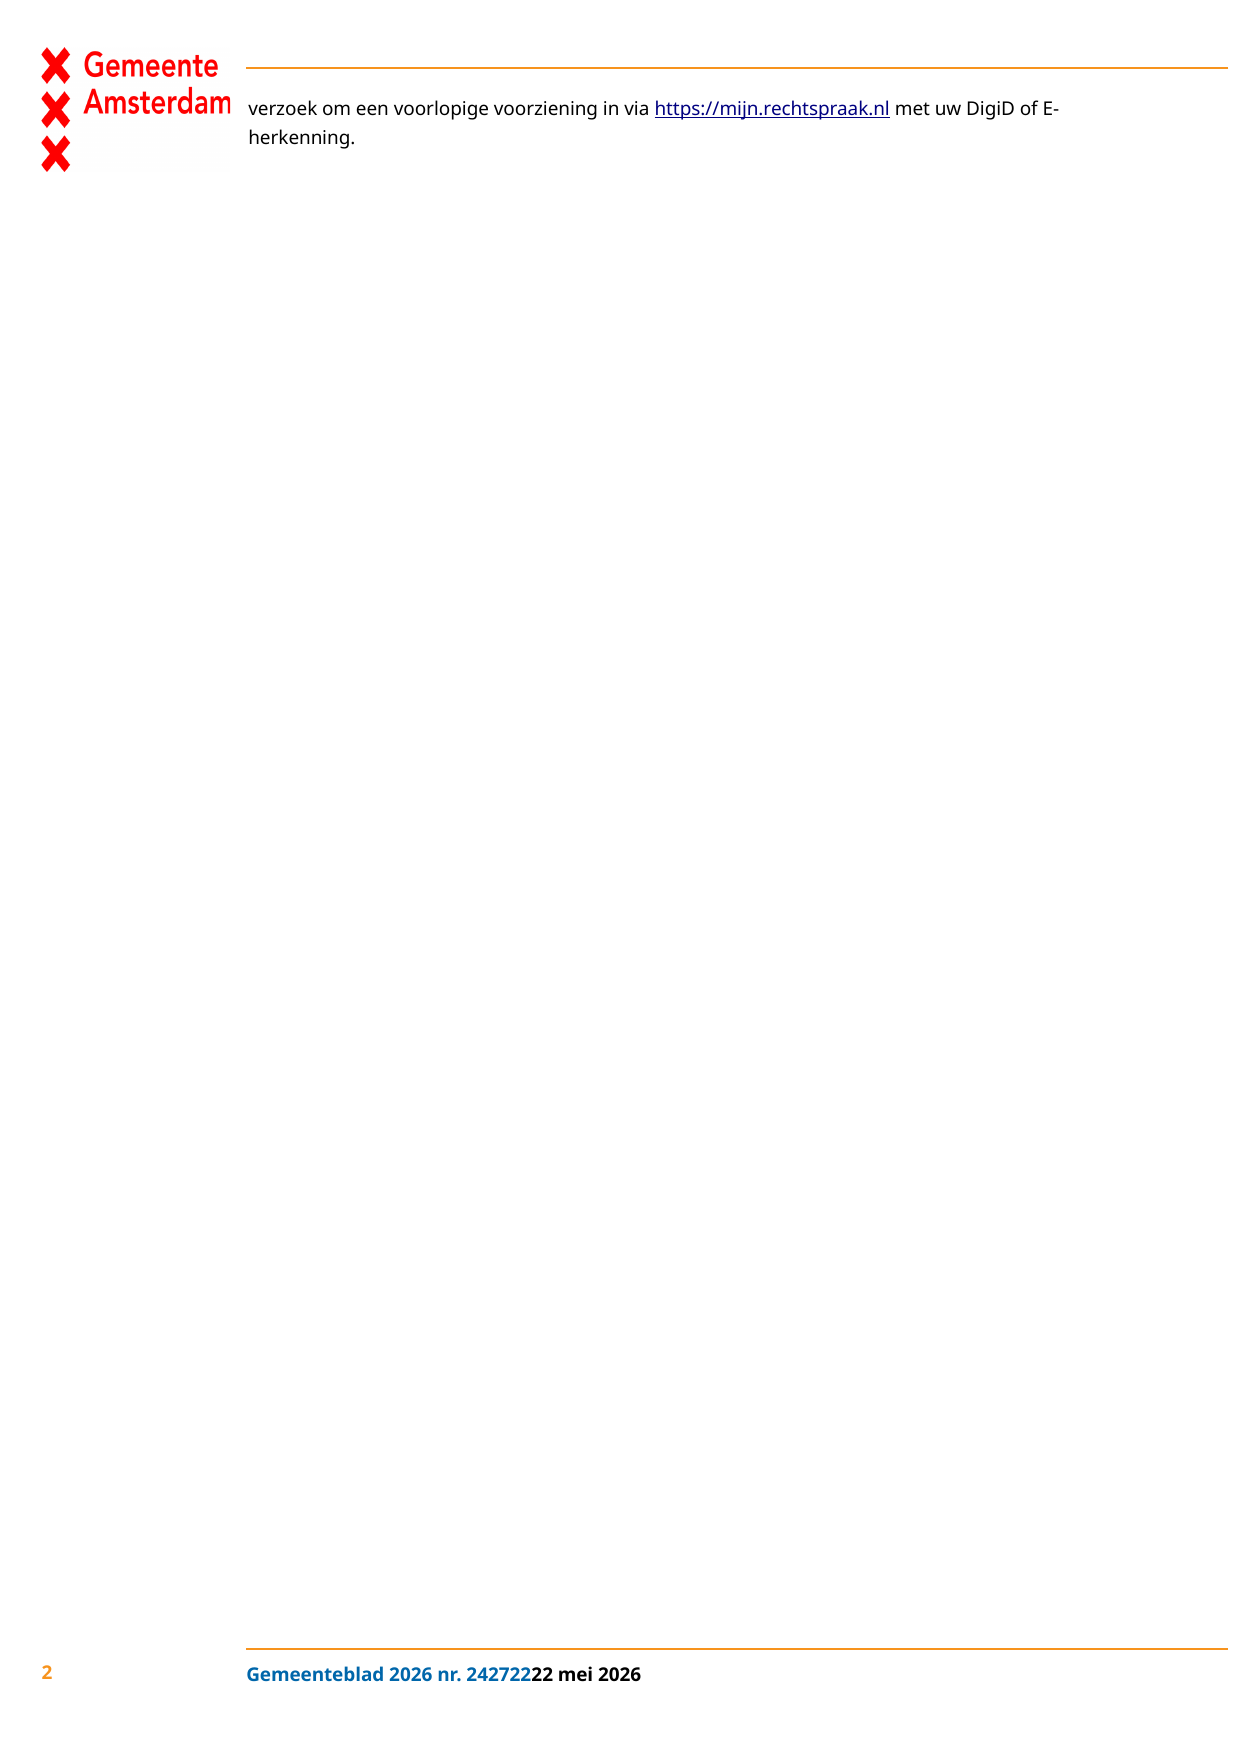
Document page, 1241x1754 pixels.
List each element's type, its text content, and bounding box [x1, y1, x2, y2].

picture [41, 47, 231, 172]
text verzoek om een voorlopige voorziening in via https://mijn.rechtspraak.nl met uw DigiD of E-herkenning. [248, 95, 1152, 150]
